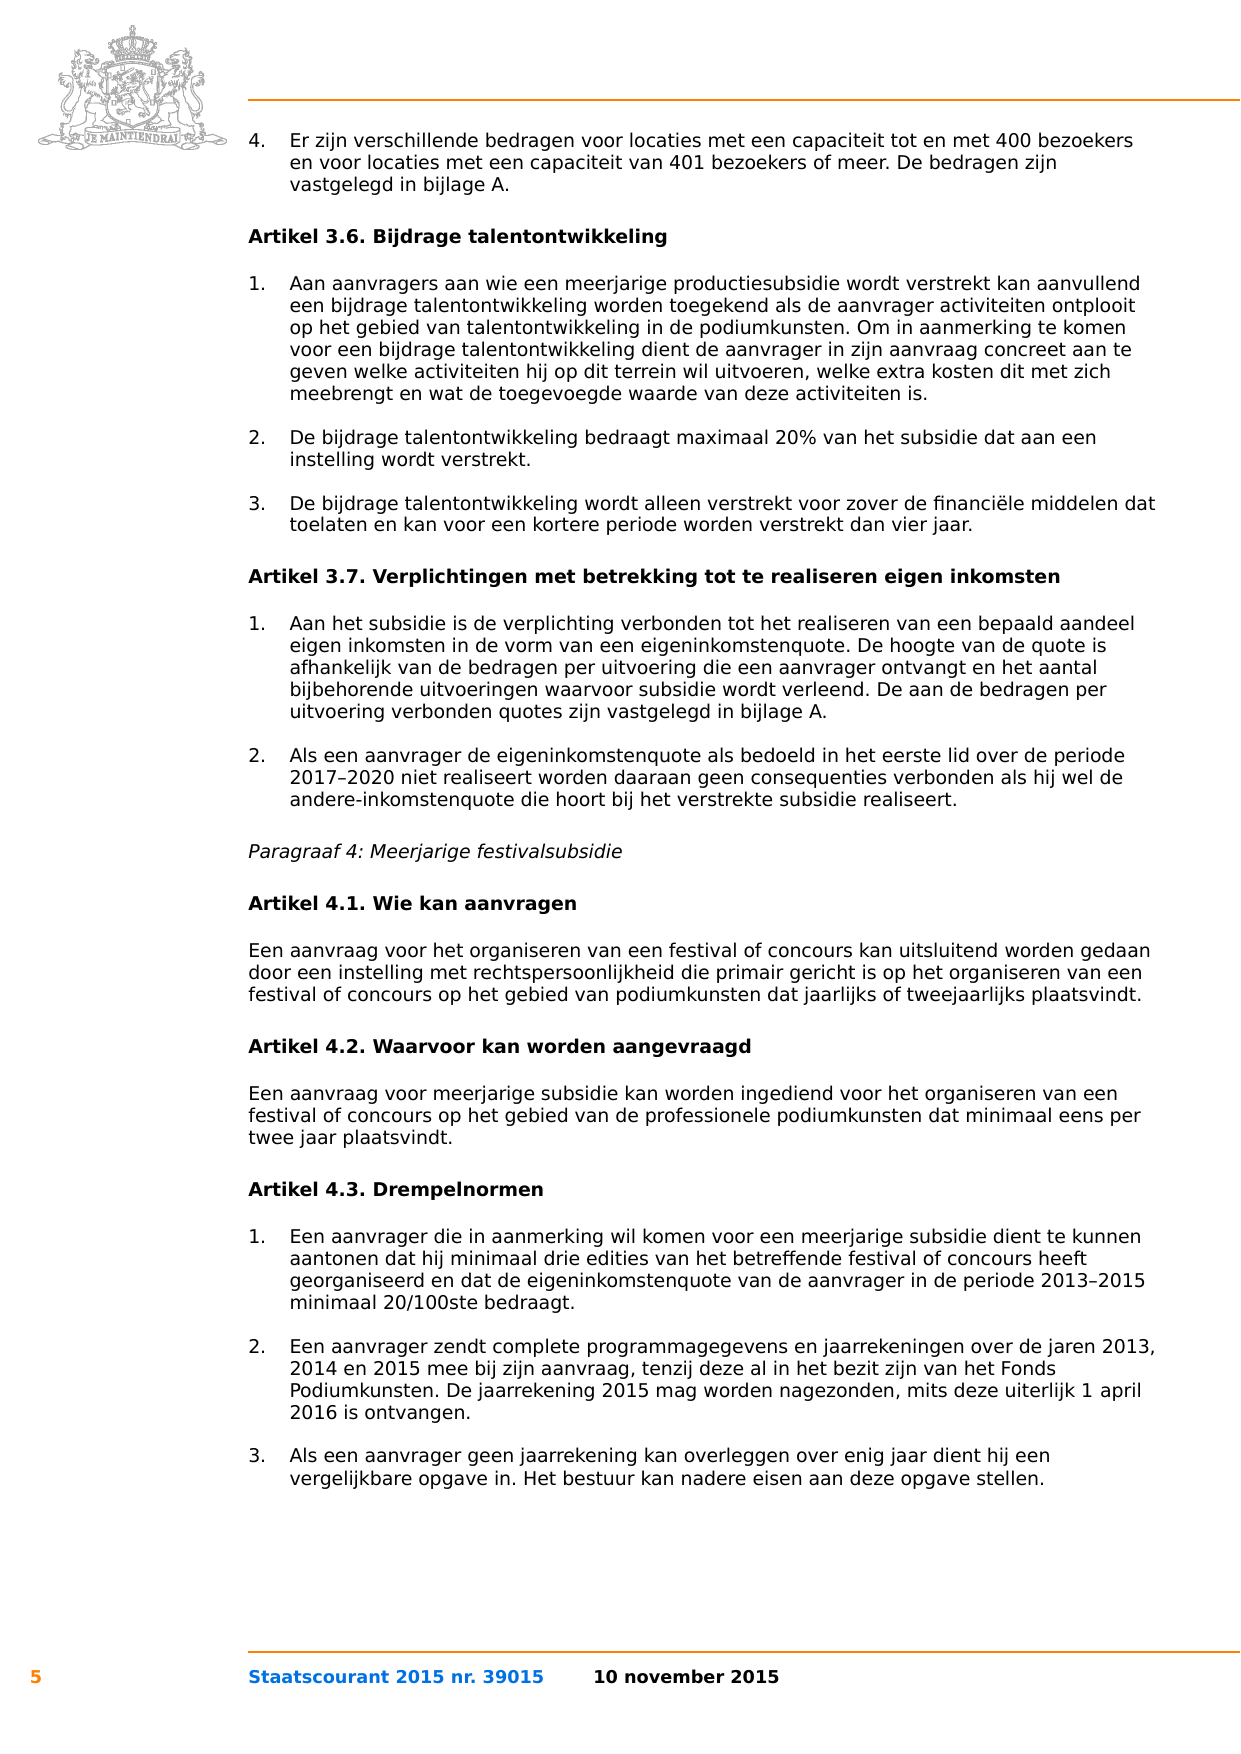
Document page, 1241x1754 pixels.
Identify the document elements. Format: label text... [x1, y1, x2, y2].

text Een aanvraag voor het organiseren van een festival of concours kan uitsluitend worden gedaan door een instelling met rechtspersoonlijkheid die primair gericht is op het organiseren van een festival of concours op het gebied van podiumkunsten dat jaarlijks of tweejaarlijks plaatsvindt. [248, 940, 1163, 1006]
subtitle Artikel 4.1. Wie kan aanvragen [248, 893, 1163, 915]
text 3. De bijdrage talentontwikkeling wordt alleen verstrekt voor zover de financiële middelen dat toelaten en kan voor een kortere periode worden verstrekt dan vier jaar. [248, 492, 1163, 536]
subtitle Paragraaf 4: Meerjarige festivalsubsidie [248, 841, 1163, 863]
text Een aanvraag voor meerjarige subsidie kan worden ingediend voor het organiseren van een festival of concours op het gebied van de professionele podiumkunsten dat minimaal eens per twee jaar plaatsvindt. [248, 1083, 1163, 1149]
subtitle Artikel 3.7. Verplichtingen met betrekking tot te realiseren eigen inkomsten [248, 566, 1163, 588]
text 2. Een aanvrager zendt complete programmagegevens en jaarrekeningen over de jaren 2013, 2014 en 2015 mee bij zijn aanvraag, tenzij deze al in het bezit zijn van het Fonds Podiumkunsten. De jaarrekening 2015 mag worden nagezonden, mits deze uiterlijk 1 april 2016 is ontvangen. [248, 1336, 1163, 1423]
text 1. Aan het subsidie is de verplichting verbonden tot het realiseren van een bepaald aandeel eigen inkomsten in de vorm van een eigeninkomstenquote. De hoogte van de quote is afhankelijk van de bedragen per uitvoering die een aanvrager ontvangt en het aantal bijbehorende uitvoeringen waarvoor subsidie wordt verleend. De aan de bedragen per uitvoering verbonden quotes zijn vastgelegd in bijlage A. [248, 613, 1163, 723]
text 2. Als een aanvrager de eigeninkomstenquote als bedoeld in het eerste lid over de periode 2017–2020 niet realiseert worden daaraan geen consequenties verbonden als hij wel de andere-inkomstenquote die hoort bij het verstrekte subsidie realiseert. [248, 745, 1163, 811]
subtitle Artikel 4.3. Drempelnormen [248, 1179, 1163, 1201]
text 4. Er zijn verschillende bedragen voor locaties met een capaciteit tot en met 400 bezoekers en voor locaties met een capaciteit van 401 bezoekers of meer. De bedragen zijn vastgelegd in bijlage A. [248, 130, 1163, 196]
picture [38, 25, 227, 150]
subtitle Artikel 3.6. Bijdrage talentontwikkeling [248, 226, 1163, 248]
text 1. Een aanvrager die in aanmerking wil komen voor een meerjarige subsidie dient te kunnen aantonen dat hij minimaal drie edities van het betreffende festival of concours heeft georganiseerd en dat de eigeninkomstenquote van de aanvrager in de periode 2013–2015 minimaal 20/100ste bedraagt. [248, 1226, 1163, 1314]
text 3. Als een aanvrager geen jaarrekening kan overleggen over enig jaar dient hij een vergelijkbare opgave in. Het bestuur kan nadere eisen aan deze opgave stellen. [248, 1445, 1163, 1489]
text 2. De bijdrage talentontwikkeling bedraagt maximaal 20% van het subsidie dat aan een instelling wordt verstrekt. [248, 427, 1163, 471]
subtitle Artikel 4.2. Waarvoor kan worden aangevraagd [248, 1036, 1163, 1058]
text 1. Aan aanvragers aan wie een meerjarige productiesubsidie wordt verstrekt kan aanvullend een bijdrage talentontwikkeling worden toegekend als de aanvrager activiteiten ontplooit op het gebied van talentontwikkeling in de podiumkunsten. Om in aanmerking te komen voor een bijdrage talentontwikkeling dient de aanvrager in zijn aanvraag concreet aan te geven welke activiteiten hij op dit terrein wil uitvoeren, welke extra kosten dit met zich meebrengt en wat de toegevoegde waarde van deze activiteiten is. [248, 273, 1163, 405]
